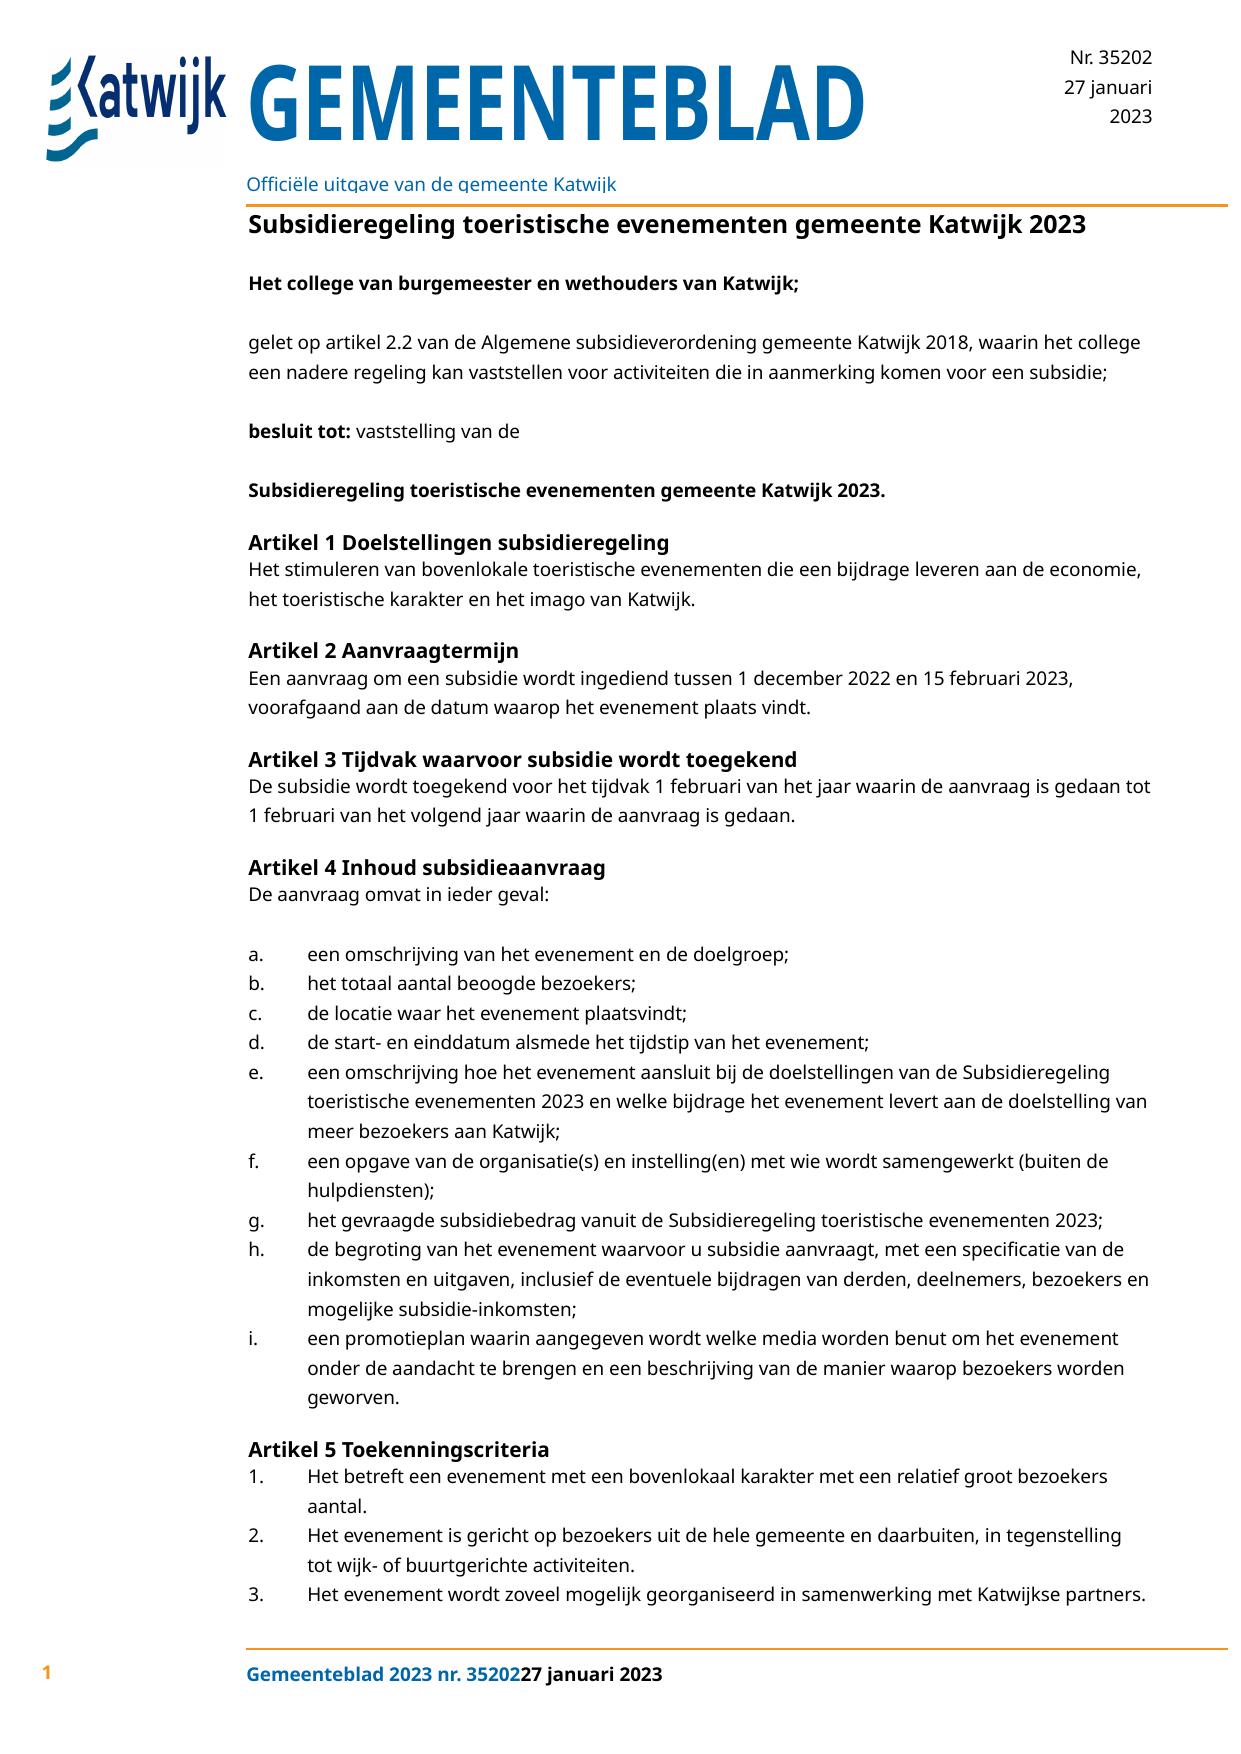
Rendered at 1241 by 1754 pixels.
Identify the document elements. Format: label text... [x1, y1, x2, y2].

text De aanvraag omvat in ieder geval: [248, 882, 1152, 907]
list de begroting van het evenement waarvoor u subsidie aanvraagt, met een specificatie van de inkomsten en uitgaven, inclusief de eventuele bijdragen van derden, deelnemers, bezoekers en mogelijke subsidie-inkomsten; [248, 1237, 1152, 1321]
list een omschrijving hoe het evenement aansluit bij de doelstellingen van de Subsidieregeling toeristische evenementen 2023 en welke bijdrage het evenement levert aan de doelstelling van meer bezoekers aan Katwijk; [248, 1059, 1152, 1144]
list Het evenement wordt zoveel mogelijk georganiseerd in samenwerking met Katwijkse partners. [248, 1582, 1152, 1607]
text gelet op artikel 2.2 van de Algemene subsidieverordening gemeente Katwijk 2018, waarin het college een nadere regeling kan vaststellen voor activiteiten die in aanmerking komen voor een subsidie; [248, 329, 1152, 385]
text besluit tot: vaststelling van de [248, 418, 1152, 444]
text Subsidieregeling toeristische evenementen gemeente Katwijk 2023. [248, 477, 1152, 503]
list een omschrijving van het evenement en de doelgroep; [248, 941, 1152, 966]
text Het college van burgemeester en wethouders van Katwijk; [248, 270, 1152, 296]
list het totaal aantal beoogde bezoekers; [248, 970, 1152, 996]
text Artikel 3 Tijdvak waarvoor subsidie wordt toegekend [248, 745, 1152, 773]
list het gevraagde subsidiebedrag vanuit de Subsidieregeling toeristische evenementen 2023; [248, 1207, 1152, 1233]
list Het betreft een evenement met een bovenlokaal karakter met een relatief groot bezoekers aantal. [248, 1463, 1152, 1519]
text Een aanvraag om een subsidie wordt ingediend tussen 1 december 2022 en 15 februari 2023, voorafgaand aan de datum waarop het evenement plaats vindt. [248, 665, 1152, 720]
text Artikel 5 Toekenningscriteria [248, 1435, 1152, 1463]
list de locatie waar het evenement plaatsvindt; [248, 1000, 1152, 1026]
text Het stimuleren van bovenlokale toeristische evenementen die een bijdrage leveren aan de economie, het toeristische karakter en het imago van Katwijk. [248, 556, 1152, 612]
text Artikel 1 Doelstellingen subsidieregeling [248, 528, 1152, 556]
picture [41, 47, 231, 172]
list een opgave van de organisatie(s) en instelling(en) met wie wordt samengewerkt (buiten de hulpdiensten); [248, 1148, 1152, 1203]
text Artikel 4 Inhoud subsidieaanvraag [248, 853, 1152, 882]
list een promotieplan waarin aangegeven wordt welke media worden benut om het evenement onder de aandacht te brengen en een beschrijving van de manier waarop bezoekers worden geworven. [248, 1325, 1152, 1410]
text De subsidie wordt toegekend voor het tijdvak 1 februari van het jaar waarin de aanvraag is gedaan tot 1 februari van het volgend jaar waarin de aanvraag is gedaan. [248, 773, 1152, 828]
text Artikel 2 Aanvraagtermijn [248, 636, 1152, 665]
text Subsidieregeling toeristische evenementen gemeente Katwijk 2023 [248, 207, 1152, 241]
list de start- en einddatum alsmede het tijdstip van het evenement; [248, 1029, 1152, 1055]
list Het evenement is gericht op bezoekers uit de hele gemeente en daarbuiten, in tegenstelling tot wijk- of buurtgerichte activiteiten. [248, 1522, 1152, 1578]
